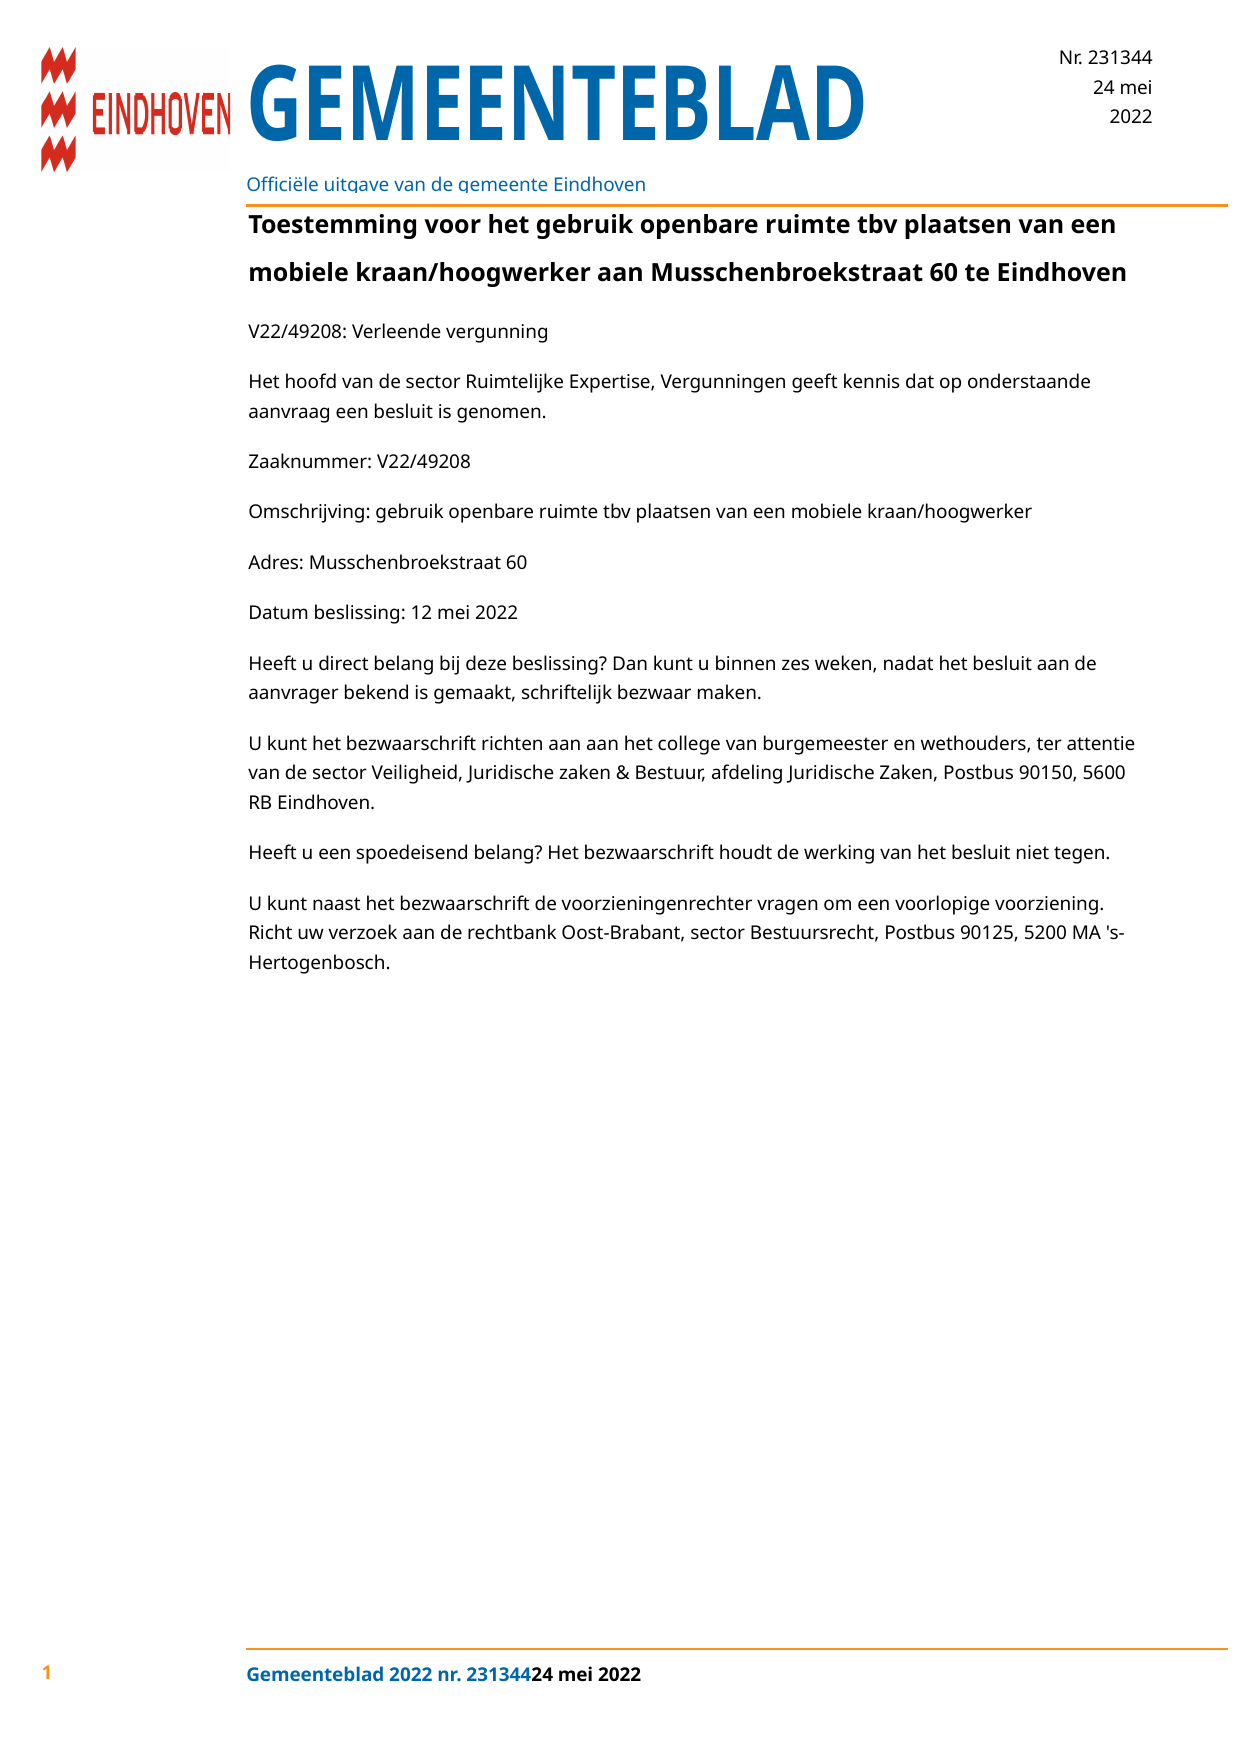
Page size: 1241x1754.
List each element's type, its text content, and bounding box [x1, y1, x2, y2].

text V22/49208: Verleende vergunning [248, 318, 1152, 344]
text Zaaknummer: V22/49208 [248, 448, 1152, 474]
picture [41, 47, 231, 172]
text Heeft u direct belang bij deze beslissing? Dan kunt u binnen zes weken, nadat het besluit aan de aanvrager bekend is gemaakt, schriftelijk bezwaar maken. [248, 650, 1152, 705]
text Adres: Musschenbroekstraat 60 [248, 549, 1152, 575]
text Omschrijving: gebruik openbare ruimte tbv plaatsen van een mobiele kraan/hoogwerker [248, 499, 1152, 524]
text Datum beslissing: 12 mei 2022 [248, 599, 1152, 625]
text Heeft u een spoedeisend belang? Het bezwaarschrift houdt de werking van het besluit niet tegen. [248, 839, 1152, 865]
text Het hoofd van de sector Ruimtelijke Expertise, Vergunningen geeft kennis dat op onderstaande aanvraag een besluit is genomen. [248, 368, 1152, 424]
text U kunt naast het bezwaarschrift de voorzieningenrechter vragen om een voorlopige voorziening. Richt uw verzoek aan de rechtbank Oost-Brabant, sector Bestuursrecht, Postbus 90125, 5200 MA 's-Hertogenbosch. [248, 890, 1152, 975]
text U kunt het bezwaarschrift richten aan aan het college van burgemeester en wethouders, ter attentie van de sector Veiligheid, Juridische zaken & Bestuur, afdeling Juridische Zaken, Postbus 90150, 5600 RB Eindhoven. [248, 730, 1152, 815]
text Toestemming voor het gebruik openbare ruimte tbv plaatsen van een mobiele kraan/hoogwerker aan Musschenbroekstraat 60 te Eindhoven [248, 207, 1152, 288]
